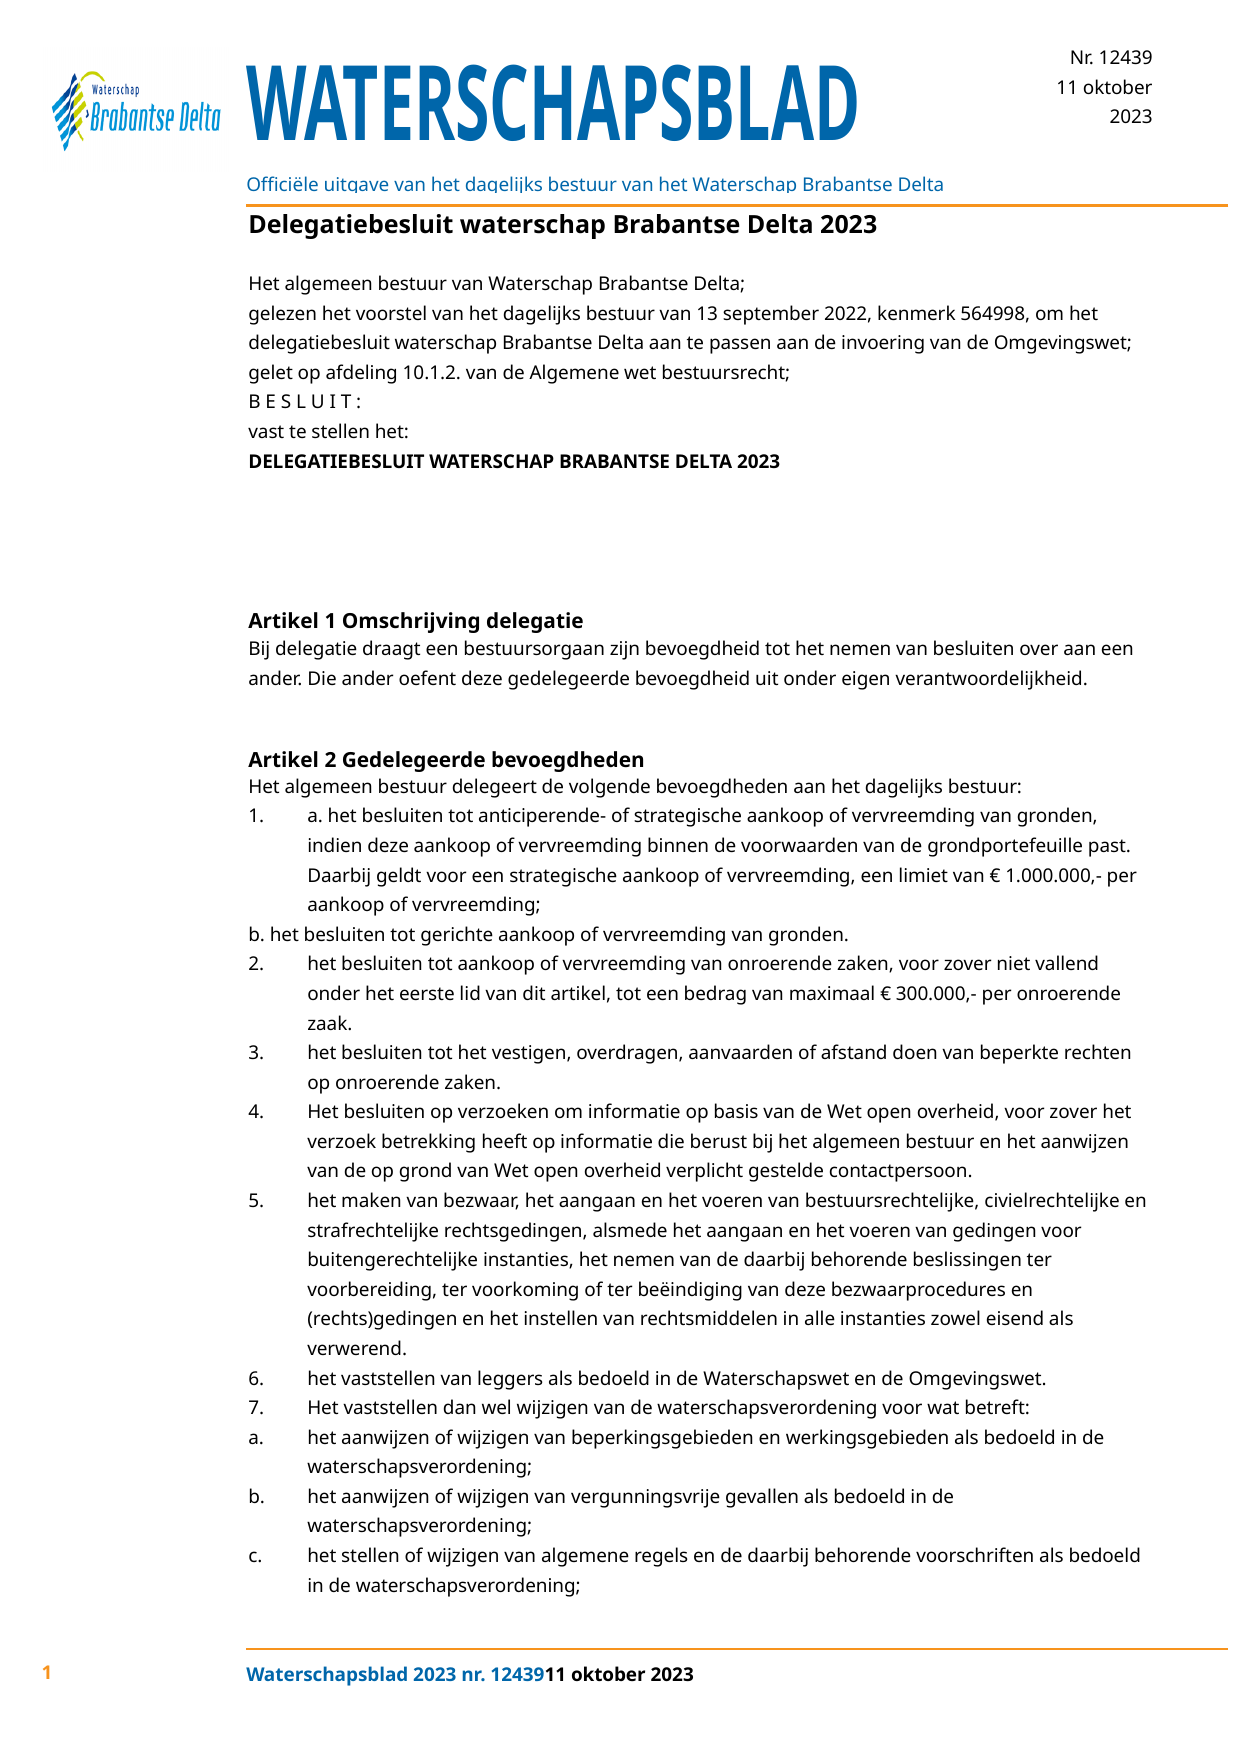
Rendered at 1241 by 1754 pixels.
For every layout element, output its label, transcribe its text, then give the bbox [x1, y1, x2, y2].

list het maken van bezwaar, het aangaan en het voeren van bestuursrechtelijke, civielrechtelijke en strafrechtelijke rechtsgedingen, alsmede het aangaan en het voeren van gedingen voor buitengerechtelijke instanties, het nemen van de daarbij behorende beslissingen ter voorbereiding, ter voorkoming of ter beëindiging van deze bezwaarprocedures en (rechts)gedingen en het instellen van rechtsmiddelen in alle instanties zowel eisend als verwerend. [248, 1187, 1152, 1361]
list het stellen of wijzigen van algemene regels en de daarbij behorende voorschriften als bedoeld in de waterschapsverordening; [248, 1542, 1152, 1598]
picture [41, 47, 231, 172]
text Artikel 2 Gedelegeerde bevoegdheden [248, 745, 1152, 773]
text delegatiebesluit waterschap Brabantse Delta aan te passen aan de invoering van de Omgevingswet; [248, 329, 1152, 355]
list a. het besluiten tot anticiperende- of strategische aankoop of vervreemding van gronden, indien deze aankoop of vervreemding binnen de voorwaarden van de grondportefeuille past. Daarbij geldt voor een strategische aankoop of vervreemding, een limiet van € 1.000.000,- per aankoop of vervreemding; [248, 803, 1152, 917]
text Het algemeen bestuur van Waterschap Brabantse Delta; [248, 270, 1152, 296]
text Bij delegatie draagt een bestuursorgaan zijn bevoegdheid tot het nemen van besluiten over aan een ander. Die ander oefent deze gedelegeerde bevoegdheid uit onder eigen verantwoordelijkheid. [248, 635, 1152, 690]
list het aanwijzen of wijzigen van beperkingsgebieden en werkingsgebieden als bedoeld in de waterschapsverordening; [248, 1424, 1152, 1479]
text gelet op afdeling 10.1.2. van de Algemene wet bestuursrecht; [248, 359, 1152, 385]
text Het algemeen bestuur delegeert de volgende bevoegdheden aan het dagelijks bestuur: [248, 773, 1152, 799]
text vast te stellen het: [248, 418, 1152, 444]
text Artikel 1 Omschrijving delegatie [248, 607, 1152, 635]
text Delegatiebesluit waterschap Brabantse Delta 2023 [248, 207, 1152, 241]
list het vaststellen van leggers als bedoeld in de Waterschapswet en de Omgevingswet. [248, 1365, 1152, 1391]
list het besluiten tot aankoop of vervreemding van onroerende zaken, voor zover niet vallend onder het eerste lid van dit artikel, tot een bedrag van maximaal € 300.000,- per onroerende zaak. [248, 951, 1152, 1036]
text gelezen het voorstel van het dagelijks bestuur van 13 september 2022, kenmerk 564998, om het [248, 300, 1152, 326]
list Het vaststellen dan wel wijzigen van de waterschapsverordening voor wat betreft: [248, 1394, 1152, 1420]
list het besluiten tot het vestigen, overdragen, aanvaarden of afstand doen van beperkte rechten op onroerende zaken. [248, 1039, 1152, 1095]
list het aanwijzen of wijzigen van vergunningsvrije gevallen als bedoeld in de waterschapsverordening; [248, 1483, 1152, 1538]
text b. het besluiten tot gerichte aankoop of vervreemding van gronden. [248, 921, 1152, 947]
text DELEGATIEBESLUIT WATERSCHAP BRABANTSE DELTA 2023 [248, 448, 1152, 473]
list Het besluiten op verzoeken om informatie op basis van de Wet open overheid, voor zover het verzoek betrekking heeft op informatie die berust bij het algemeen bestuur en het aanwijzen van de op grond van Wet open overheid verplicht gestelde contactpersoon. [248, 1098, 1152, 1183]
text B E S L U I T : [248, 389, 1152, 414]
